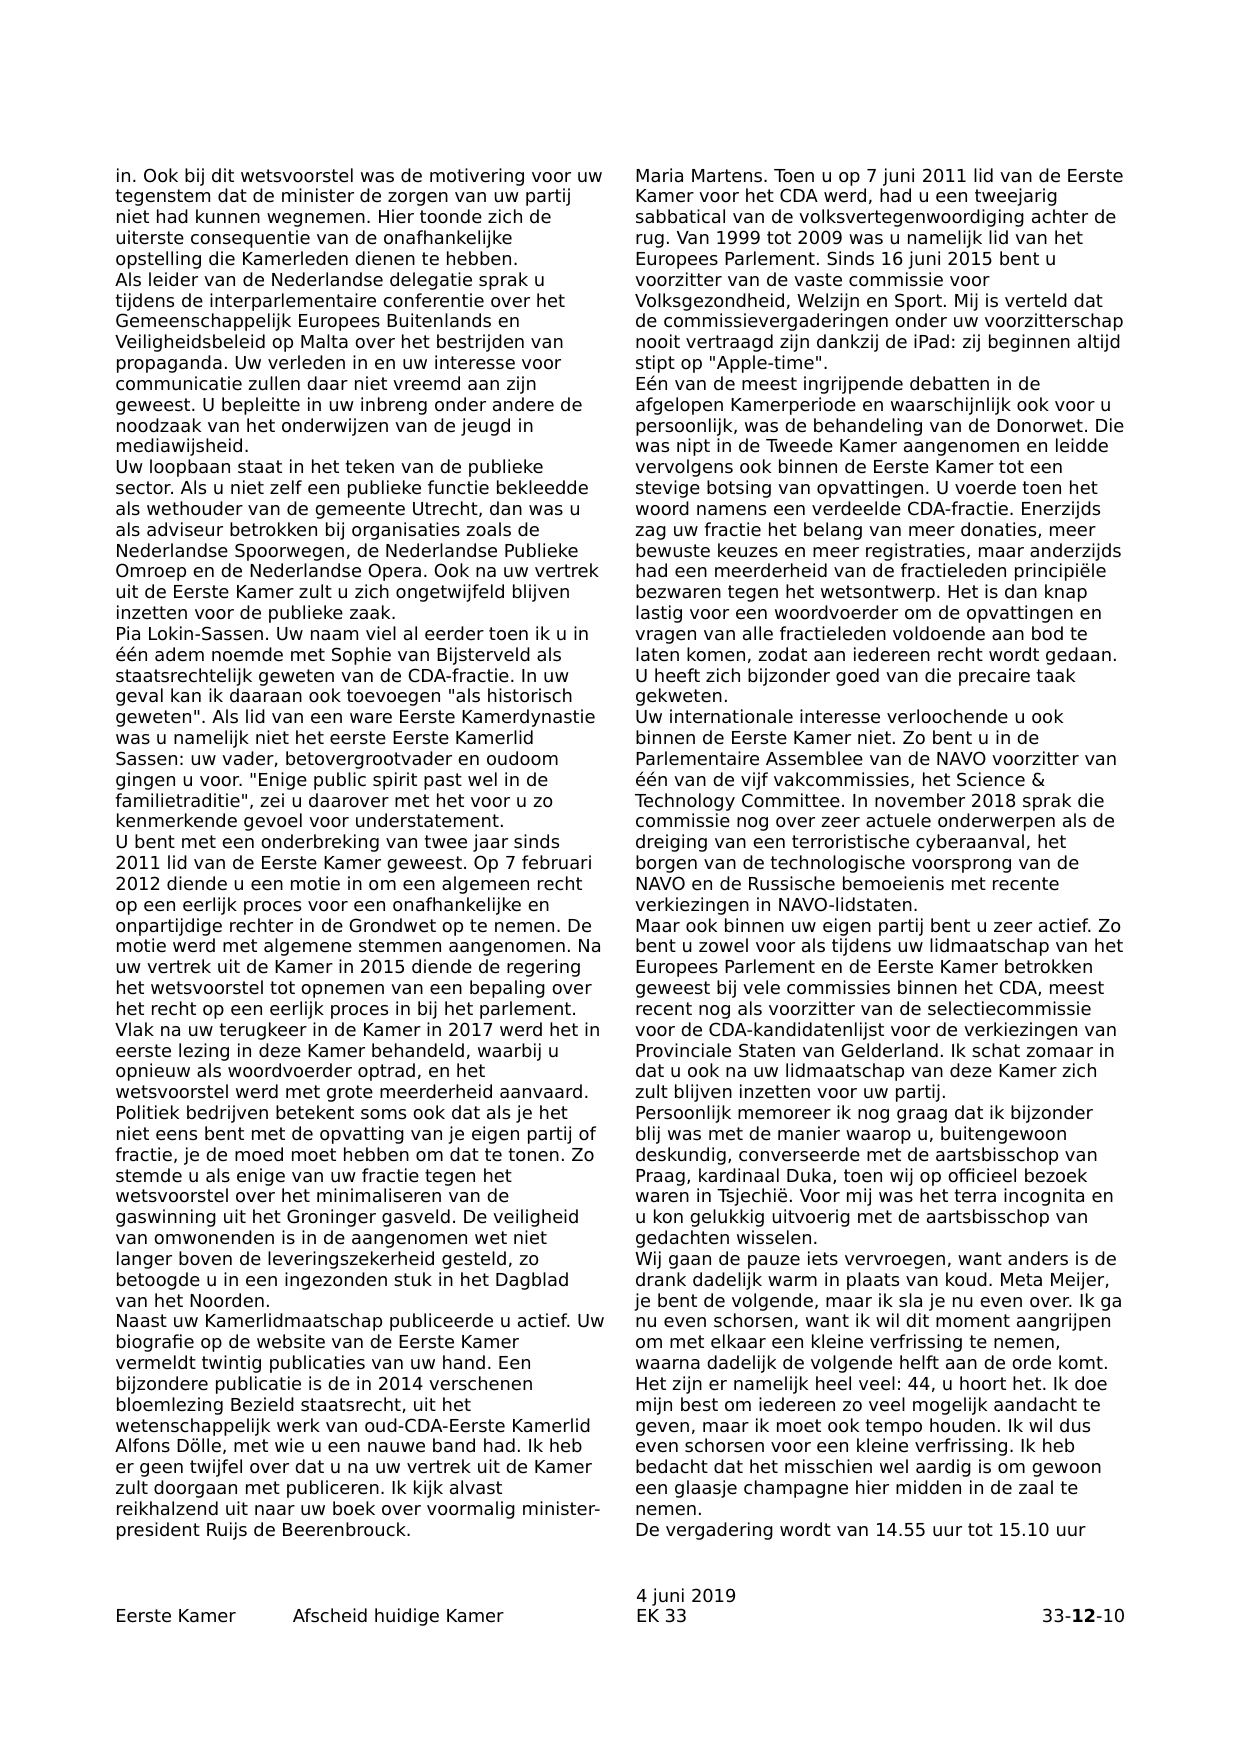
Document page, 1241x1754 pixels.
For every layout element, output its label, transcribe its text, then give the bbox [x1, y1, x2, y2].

text in. Ook bij dit wetsvoorstel was de motivering voor uw tegenstem dat de minister de zorgen van uw partij niet had kunnen wegnemen. Hier toonde zich de uiterste consequentie van de onafhankelijke opstelling die Kamerleden dienen te hebben. [115, 165, 605, 269]
text Persoonlijk memoreer ik nog graag dat ik bijzonder blij was met de manier waarop u, buitengewoon deskundig, converseerde met de aartsbisschop van Praag, kardinaal Duka, toen wij op officieel bezoek waren in Tsjechië. Voor mij was het terra incognita en u kon gelukkig uitvoerig met de aartsbisschop van gedachten wisselen. [635, 1103, 1125, 1249]
text Eén van de meest ingrijpende debatten in de afgelopen Kamerperiode en waarschijnlijk ook voor u persoonlijk, was de behandeling van de Donorwet. Die was nipt in de Tweede Kamer aangenomen en leidde vervolgens ook binnen de Eerste Kamer tot een stevige botsing van opvattingen. U voerde toen het woord namens een verdeelde CDA-fractie. Enerzijds zag uw fractie het belang van meer donaties, meer bewuste keuzes en meer registraties, maar anderzijds had een meerderheid van de fractieleden principiële bezwaren tegen het wetsontwerp. Het is dan knap lastig voor een woordvoerder om de opvattingen en vragen van alle fractieleden voldoende aan bod te laten komen, zodat aan iedereen recht wordt gedaan. U heeft zich bijzonder goed van die precaire taak gekweten. [635, 374, 1125, 707]
text Wij gaan de pauze iets vervroegen, want anders is de drank dadelijk warm in plaats van koud. Meta Meijer, je bent de volgende, maar ik sla je nu even over. Ik ga nu even schorsen, want ik wil dit moment aangrijpen om met elkaar een kleine verfrissing te nemen, waarna dadelijk de volgende helft aan de orde komt. Het zijn er namelijk heel veel: 44, u hoort het. Ik doe mijn best om iedereen zo veel mogelijk aandacht te geven, maar ik moet ook tempo houden. Ik wil dus even schorsen voor een kleine verfrissing. Ik heb bedacht dat het misschien wel aardig is om gewoon een glaasje champagne hier midden in de zaal te nemen. [635, 1249, 1125, 1519]
text Pia Lokin-Sassen. Uw naam viel al eerder toen ik u in één adem noemde met Sophie van Bijsterveld als staatsrechtelijk geweten van de CDA-fractie. In uw geval kan ik daaraan ook toevoegen "als historisch geweten". Als lid van een ware Eerste Kamerdynastie was u namelijk niet het eerste Eerste Kamerlid Sassen: uw vader, betovergrootvader en oudoom gingen u voor. "Enige public spirit past wel in de familietraditie", zei u daarover met het voor u zo kenmerkende gevoel voor understatement. [115, 624, 605, 832]
text U bent met een onderbreking van twee jaar sinds 2011 lid van de Eerste Kamer geweest. Op 7 februari 2012 diende u een motie in om een algemeen recht op een eerlijk proces voor een onafhankelijke en onpartijdige rechter in de Grondwet op te nemen. De motie werd met algemene stemmen aangenomen. Na uw vertrek uit de Kamer in 2015 diende de regering het wetsvoorstel tot opnemen van een bepaling over het recht op een eerlijk proces in bij het parlement. Vlak na uw terugkeer in de Kamer in 2017 werd het in eerste lezing in deze Kamer behandeld, waarbij u opnieuw als woordvoerder optrad, en het wetsvoorstel werd met grote meerderheid aanvaard. [115, 832, 605, 1103]
text Als leider van de Nederlandse delegatie sprak u tijdens de interparlementaire conferentie over het Gemeenschappelijk Europees Buitenlands en Veiligheidsbeleid op Malta over het bestrijden van propaganda. Uw verleden in en uw interesse voor communicatie zullen daar niet vreemd aan zijn geweest. U bepleitte in uw inbreng onder andere de noodzaak van het onderwijzen van de jeugd in mediawijsheid. [115, 269, 605, 457]
text Politiek bedrijven betekent soms ook dat als je het niet eens bent met de opvatting van je eigen partij of fractie, je de moed moet hebben om dat te tonen. Zo stemde u als enige van uw fractie tegen het wetsvoorstel over het minimaliseren van de gaswinning uit het Groninger gasveld. De veiligheid van omwonenden is in de aangenomen wet niet langer boven de leveringszekerheid gesteld, zo betoogde u in een ingezonden stuk in het Dagblad van het Noorden. [115, 1103, 605, 1311]
text Uw internationale interesse verloochende u ook binnen de Eerste Kamer niet. Zo bent u in de Parlementaire Assemblee van de NAVO voorzitter van één van de vijf vakcommissies, het Science & Technology Committee. In november 2018 sprak die commissie nog over zeer actuele onderwerpen als de dreiging van een terroristische cyberaanval, het borgen van de technologische voorsprong van de NAVO en de Russische bemoeienis met recente verkiezingen in NAVO-lidstaten. [635, 707, 1125, 915]
text Uw loopbaan staat in het teken van de publieke sector. Als u niet zelf een publieke functie bekleedde als wethouder van de gemeente Utrecht, dan was u als adviseur betrokken bij organisaties zoals de Nederlandse Spoorwegen, de Nederlandse Publieke Omroep en de Nederlandse Opera. Ook na uw vertrek uit de Eerste Kamer zult u zich ongetwijfeld blijven inzetten voor de publieke zaak. [115, 457, 605, 624]
text De vergadering wordt van 14.55 uur tot 15.10 uur [635, 1519, 1125, 1540]
text Naast uw Kamerlidmaatschap publiceerde u actief. Uw biografie op de website van de Eerste Kamer vermeldt twintig publicaties van uw hand. Een bijzondere publicatie is de in 2014 verschenen bloemlezing Bezield staatsrecht, uit het wetenschappelijk werk van oud-CDA-Eerste Kamerlid Alfons Dölle, met wie u een nauwe band had. Ik heb er geen twijfel over dat u na uw vertrek uit de Kamer zult doorgaan met publiceren. Ik kijk alvast reikhalzend uit naar uw boek over voormalig minister-president Ruijs de Beerenbrouck. [115, 1311, 605, 1540]
text Maria Martens. Toen u op 7 juni 2011 lid van de Eerste Kamer voor het CDA werd, had u een tweejarig sabbatical van de volksvertegenwoordiging achter de rug. Van 1999 tot 2009 was u namelijk lid van het Europees Parlement. Sinds 16 juni 2015 bent u voorzitter van de vaste commissie voor Volksgezondheid, Welzijn en Sport. Mij is verteld dat de commissievergaderingen onder uw voorzitterschap nooit vertraagd zijn dankzij de iPad: zij beginnen altijd stipt op "Apple-time". [635, 165, 1125, 374]
text Maar ook binnen uw eigen partij bent u zeer actief. Zo bent u zowel voor als tijdens uw lidmaatschap van het Europees Parlement en de Eerste Kamer betrokken geweest bij vele commissies binnen het CDA, meest recent nog als voorzitter van de selectiecommissie voor de CDA-kandidatenlijst voor de verkiezingen van Provinciale Staten van Gelderland. Ik schat zomaar in dat u ook na uw lidmaatschap van deze Kamer zich zult blijven inzetten voor uw partij. [635, 915, 1125, 1103]
